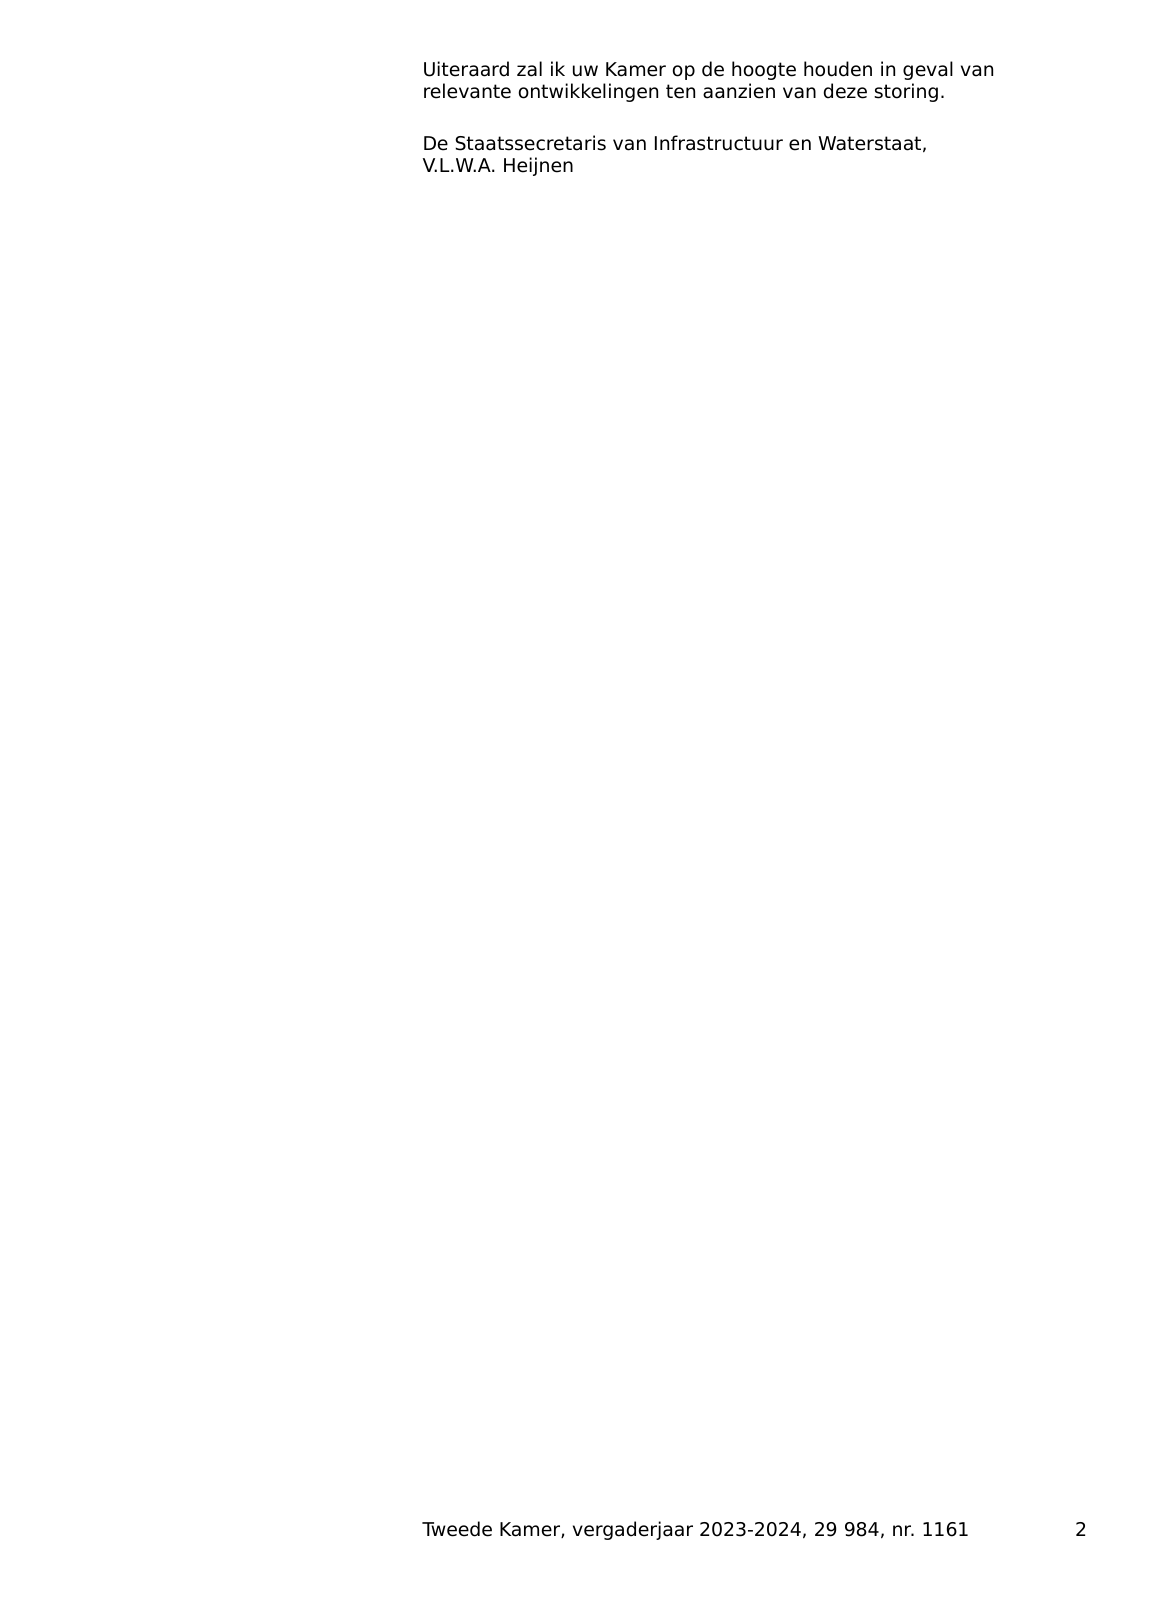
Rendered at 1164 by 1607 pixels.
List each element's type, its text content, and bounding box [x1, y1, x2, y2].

text De Staatssecretaris van Infrastructuur en Waterstaat, V.L.W.A. Heijnen [422, 133, 1087, 177]
text Uiteraard zal ik uw Kamer op de hoogte houden in geval van relevante ontwikkelingen ten aanzien van deze storing. [422, 59, 1087, 103]
